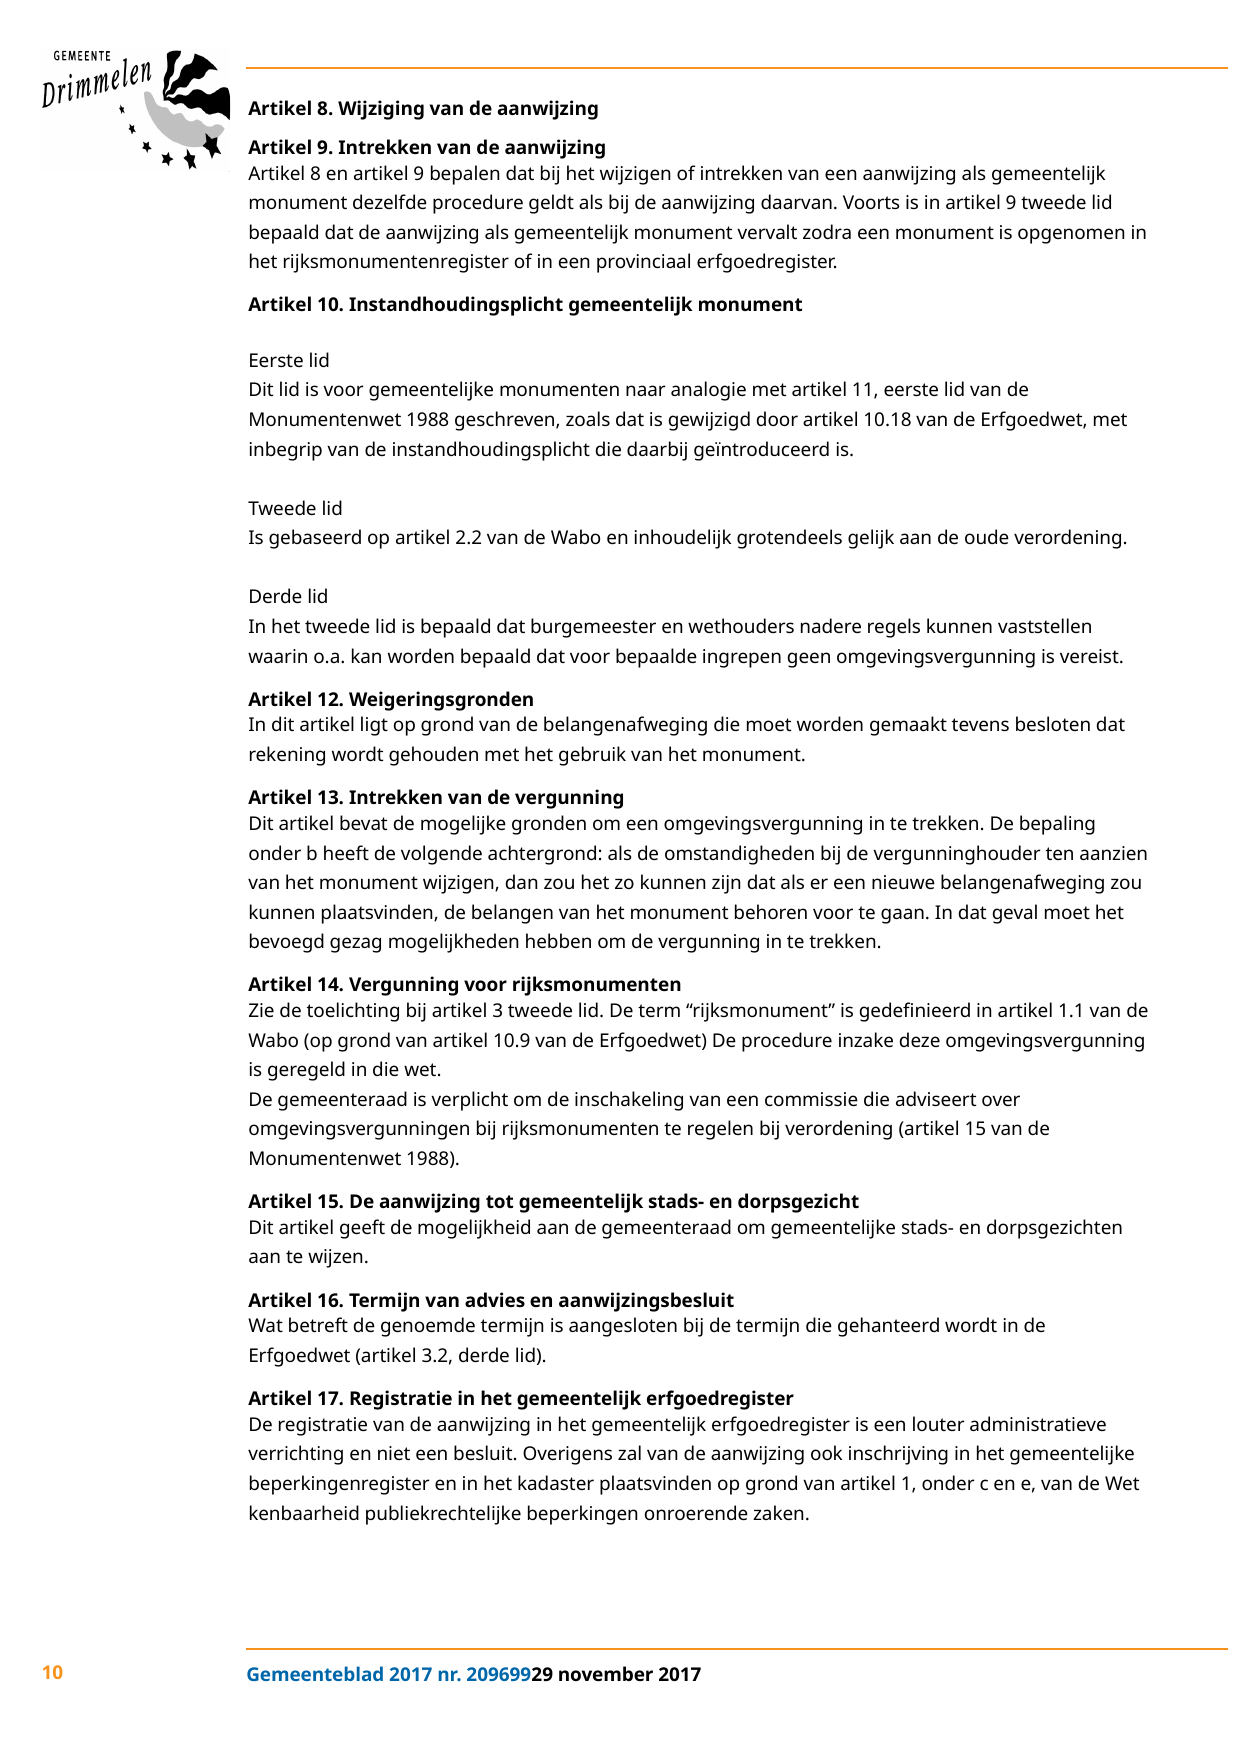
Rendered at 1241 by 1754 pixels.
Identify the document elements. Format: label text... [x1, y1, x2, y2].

text Derde lid [248, 584, 1152, 609]
picture [41, 47, 231, 172]
text Dit artikel bevat de mogelijke gronden om een omgevingsvergunning in te trekken. De bepaling onder b heeft de volgende achtergrond: als de omstandigheden bij de vergunninghouder ten aanzien van het monument wijzigen, dan zou het zo kunnen zijn dat als er een nieuwe belangenafweging zou kunnen plaatsvinden, de belangen van het monument behoren voor te gaan. In dat geval moet het bevoegd gezag mogelijkheden hebben om de vergunning in te trekken. [248, 810, 1152, 954]
text Is gebaseerd op artikel 2.2 van de Wabo en inhoudelijk grotendeels gelijk aan de oude verordening. [248, 524, 1152, 550]
text Zie de toelichting bij artikel 3 tweede lid. De term “rijksmonument” is gedefinieerd in artikel 1.1 van de Wabo (op grond van artikel 10.9 van de Erfgoedwet) De procedure inzake deze omgevingsvergunning is geregeld in die wet. [248, 997, 1152, 1082]
text Dit artikel geeft de mogelijkheid aan de gemeenteraad om gemeentelijke stads- en dorpsgezichten aan te wijzen. [248, 1214, 1152, 1269]
text Artikel 16. Termijn van advies en aanwijzingsbesluit [248, 1287, 1152, 1312]
text In het tweede lid is bepaald dat burgemeester en wethouders nadere regels kunnen vaststellen waarin o.a. kan worden bepaald dat voor bepaalde ingrepen geen omgevingsvergunning is vereist. [248, 613, 1152, 668]
text In dit artikel ligt op grond van de belangenafweging die moet worden gemaakt tevens besloten dat rekening wordt gehouden met het gebruik van het monument. [248, 712, 1152, 767]
text Artikel 15. De aanwijzing tot gemeentelijk stads- en dorpsgezicht [248, 1188, 1152, 1214]
text De registratie van de aanwijzing in het gemeentelijk erfgoedregister is een louter administratieve verrichting en niet een besluit. Overigens zal van de aanwijzing ook inschrijving in het gemeentelijke beperkingenregister en in het kadaster plaatsvinden op grond van artikel 1, onder c en e, van de Wet kenbaarheid publiekrechtelijke beperkingen onroerende zaken. [248, 1411, 1152, 1525]
text Eerste lid [248, 347, 1152, 373]
text Artikel 8 en artikel 9 bepalen dat bij het wijzigen of intrekken van een aanwijzing als gemeentelijk monument dezelfde procedure geldt als bij de aanwijzing daarvan. Voorts is in artikel 9 tweede lid bepaald dat de aanwijzing als gemeentelijk monument vervalt zodra een monument is opgenomen in het rijksmonumentenregister of in een provinciaal erfgoedregister. [248, 160, 1152, 274]
text Artikel 9. Intrekken van de aanwijzing [248, 134, 1152, 160]
text Artikel 12. Weigeringsgronden [248, 686, 1152, 712]
text Tweede lid [248, 495, 1152, 521]
text De gemeenteraad is verplicht om de inschakeling van een commissie die adviseert over omgevingsvergunningen bij rijksmonumenten te regelen bij verordening (artikel 15 van de Monumentenwet 1988). [248, 1086, 1152, 1171]
text Artikel 8. Wijziging van de aanwijzing [248, 95, 1152, 121]
text Dit lid is voor gemeentelijke monumenten naar analogie met artikel 11, eerste lid van de Monumentenwet 1988 geschreven, zoals dat is gewijzigd door artikel 10.18 van de Erfgoedwet, met inbegrip van de instandhoudingsplicht die daarbij geïntroduceerd is. [248, 377, 1152, 461]
text Artikel 14. Vergunning voor rijksmonumenten [248, 972, 1152, 997]
text Artikel 10. Instandhoudingsplicht gemeentelijk monument [248, 292, 1152, 317]
text Artikel 17. Registratie in het gemeentelijk erfgoedregister [248, 1385, 1152, 1411]
text Wat betreft de genoemde termijn is aangesloten bij de termijn die gehanteerd wordt in de Erfgoedwet (artikel 3.2, derde lid). [248, 1312, 1152, 1368]
text Artikel 13. Intrekken van de vergunning [248, 784, 1152, 810]
